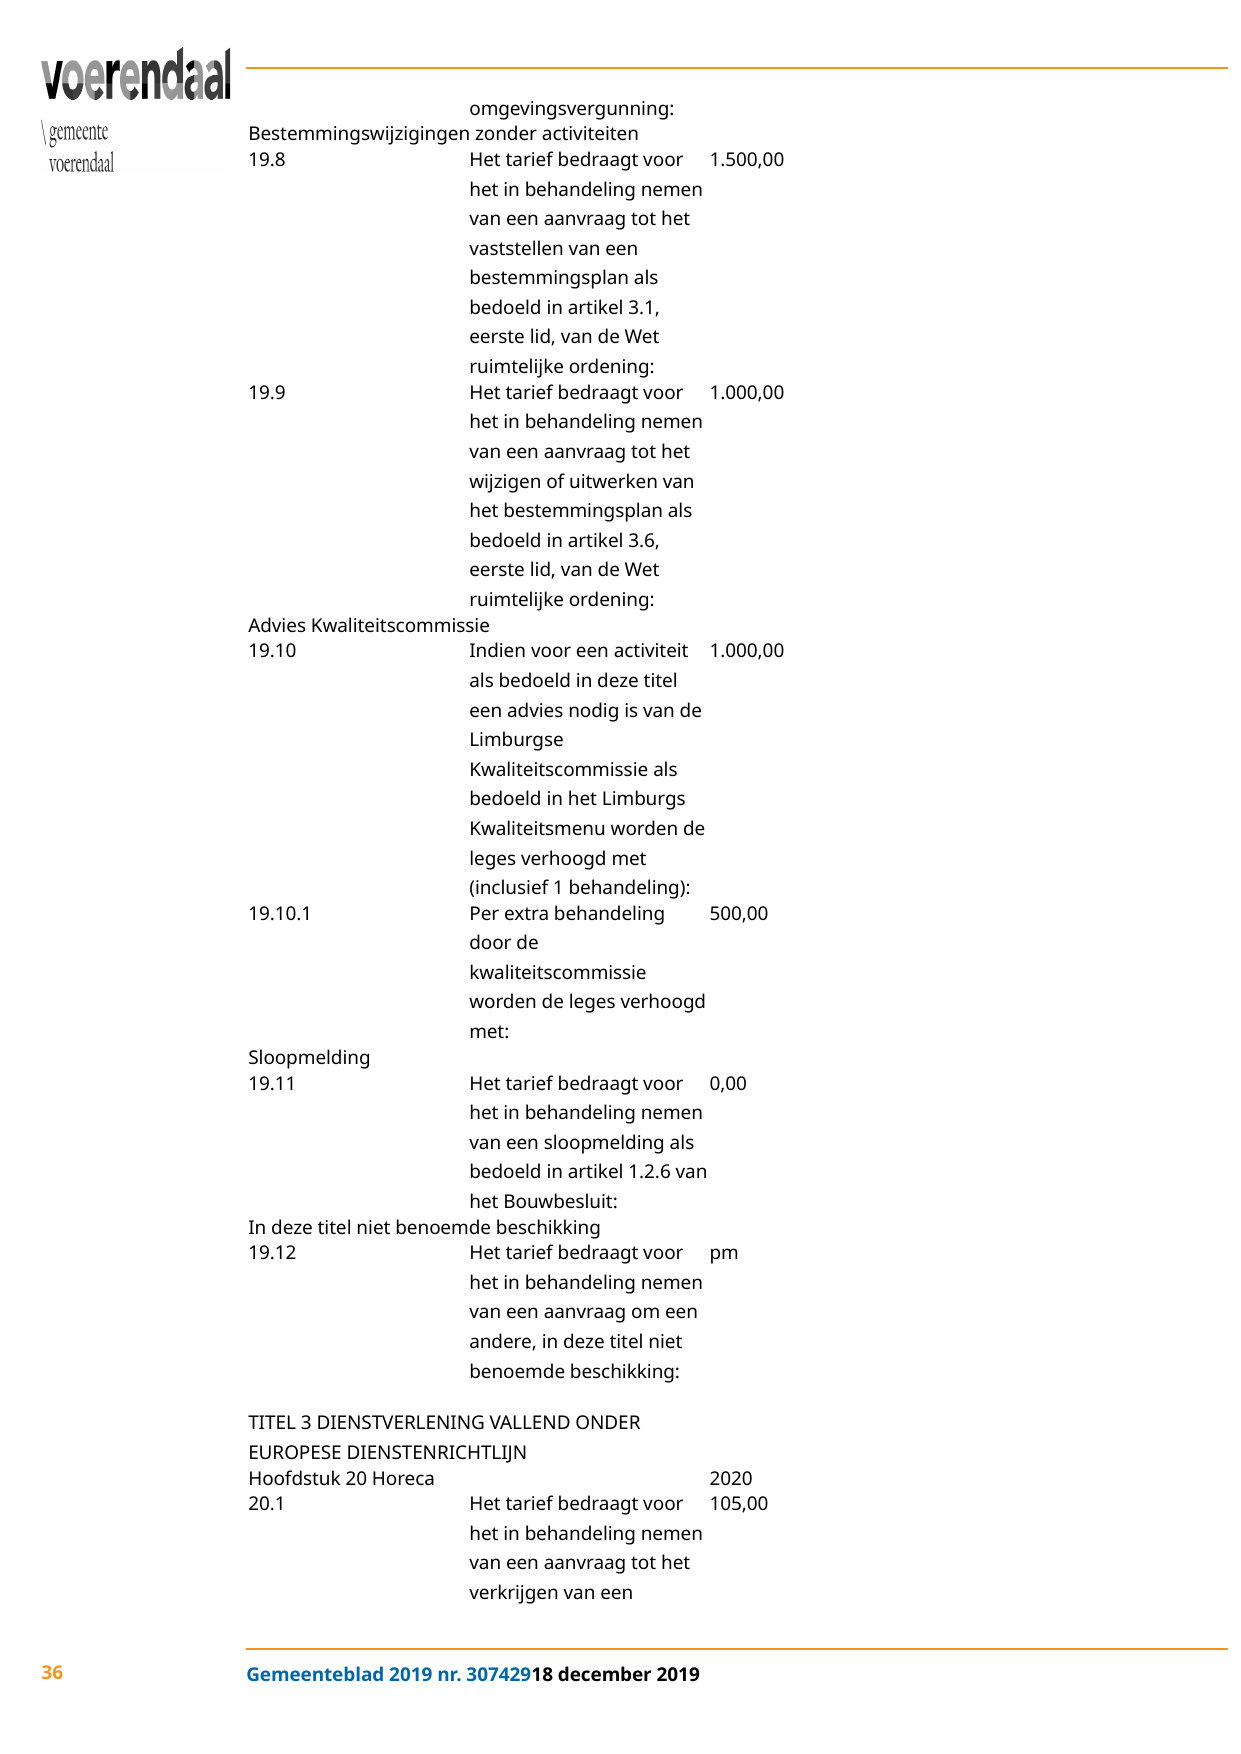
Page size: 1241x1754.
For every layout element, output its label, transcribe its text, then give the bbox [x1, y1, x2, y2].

table_cell [931, 1384, 1152, 1409]
table_cell [469, 1044, 709, 1070]
table_cell [931, 1240, 1152, 1384]
table_cell [709, 1409, 931, 1465]
table_cell [931, 900, 1152, 1044]
table_cell 19.10.1 [248, 900, 469, 1044]
table_cell [709, 1214, 931, 1239]
table_cell 1.500,00 [709, 146, 931, 379]
table_cell TITEL 3 DIENSTVERLENING VALLEND ONDER EUROPESE DIENSTENRICHTLIJN [248, 1409, 709, 1465]
table_cell [709, 612, 931, 638]
table_cell [931, 146, 1152, 379]
table_cell 19.10 [248, 638, 469, 900]
table_cell [931, 612, 1152, 638]
table_cell [931, 121, 1152, 146]
table_cell [931, 1044, 1152, 1070]
table_cell 20.1 [248, 1490, 469, 1605]
table_cell Het tarief bedraagt voor het in behandeling nemen van een aanvraag tot het vaststellen van een bestemmingsplan als bedoeld in artikel 3.1, eerste lid, van de Wet ruimtelijke ordening: [469, 146, 709, 379]
table_cell Het tarief bedraagt voor het in behandeling nemen van een sloopmelding als bedoeld in artikel 1.2.6 van het Bouwbesluit: [469, 1070, 709, 1214]
table_cell [709, 1044, 931, 1070]
table_cell Hoofdstuk 20 Horeca [248, 1465, 709, 1490]
table_cell [709, 1384, 931, 1409]
table_cell pm [709, 1240, 931, 1384]
table_cell In deze titel niet benoemde beschikking [248, 1214, 709, 1239]
table_cell [931, 1465, 1152, 1490]
table_cell 105,00 [709, 1490, 931, 1605]
table_cell Bestemmingswijzigingen zonder activiteiten [248, 121, 709, 146]
table_cell Het tarief bedraagt voor het in behandeling nemen van een aanvraag tot het verkrijgen van een [469, 1490, 709, 1605]
table_cell Indien voor een activiteit als bedoeld in deze titel een advies nodig is van de Limburgse Kwaliteitscommissie als bedoeld in het Limburgs Kwaliteitsmenu worden de leges verhoogd met (inclusief 1 behandeling): [469, 638, 709, 900]
table_cell 0,00 [709, 1070, 931, 1214]
table_cell 2020 [709, 1465, 931, 1490]
table_cell 1.000,00 [709, 379, 931, 612]
table_cell [931, 95, 1152, 121]
table_cell [931, 1409, 1152, 1465]
table_cell Sloopmelding [248, 1044, 469, 1070]
table_cell [248, 1384, 469, 1409]
table_cell Het tarief bedraagt voor het in behandeling nemen van een aanvraag tot het wijzigen of uitwerken van het bestemmingsplan als bedoeld in artikel 3.6, eerste lid, van de Wet ruimtelijke ordening: [469, 379, 709, 612]
table_cell 19.11 [248, 1070, 469, 1214]
table_cell [931, 379, 1152, 612]
table_cell 1.000,00 [709, 638, 931, 900]
table_cell [931, 1070, 1152, 1214]
picture [41, 47, 231, 172]
table_cell omgevingsvergunning: [469, 95, 709, 121]
table_cell 19.8 [248, 146, 469, 379]
table_cell 19.9 [248, 379, 469, 612]
table_cell [469, 1384, 709, 1409]
table_cell [248, 95, 469, 121]
table_cell Het tarief bedraagt voor het in behandeling nemen van een aanvraag om een andere, in deze titel niet benoemde beschikking: [469, 1240, 709, 1384]
table_cell Advies Kwaliteitscommissie [248, 612, 709, 638]
table_cell [931, 1490, 1152, 1605]
table_cell [709, 121, 931, 146]
table_cell [709, 95, 931, 121]
table_cell Per extra behandeling door de kwaliteitscommissie worden de leges verhoogd met: [469, 900, 709, 1044]
table_cell 500,00 [709, 900, 931, 1044]
table_cell [931, 1214, 1152, 1239]
table_cell [931, 638, 1152, 900]
table_cell 19.12 [248, 1240, 469, 1384]
